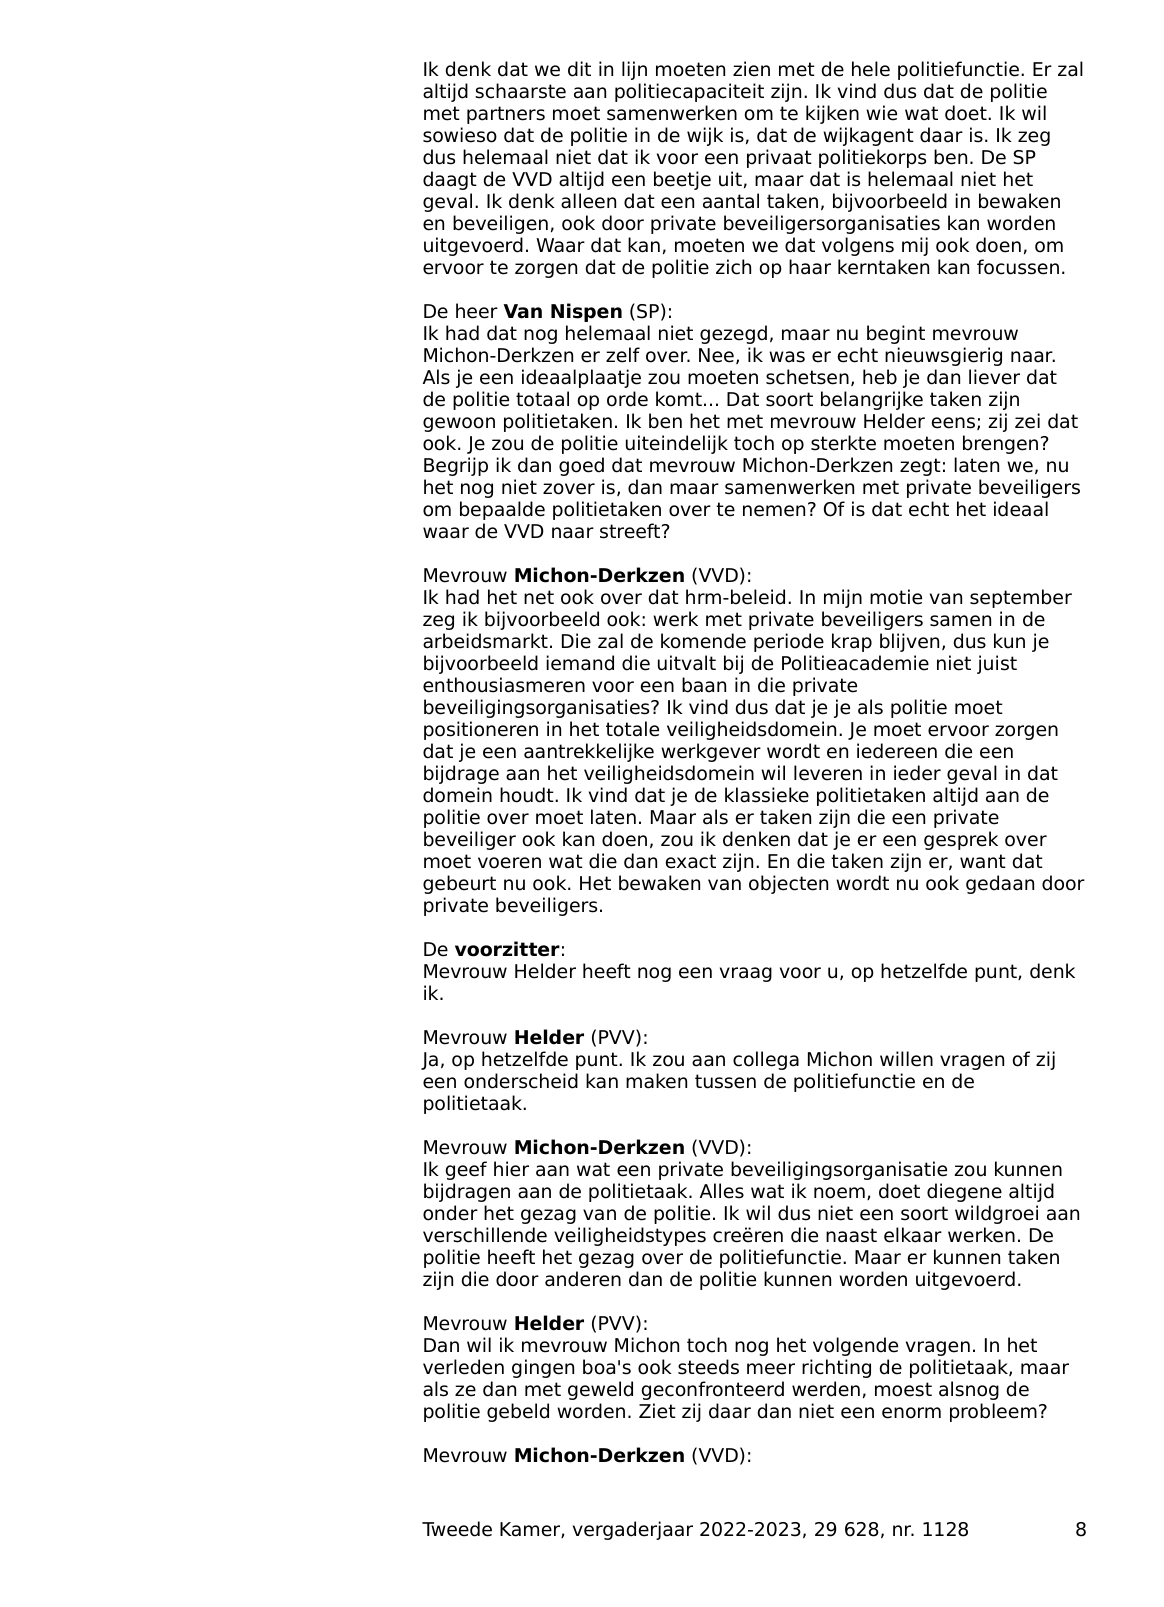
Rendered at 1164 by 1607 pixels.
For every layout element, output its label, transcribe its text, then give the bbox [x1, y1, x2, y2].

text Mevrouw Helder heeft nog een vraag voor u, op hetzelfde punt, denk ik. [422, 961, 1087, 1005]
text Dan wil ik mevrouw Michon toch nog het volgende vragen. In het verleden gingen boa's ook steeds meer richting de politietaak, maar als ze dan met geweld geconfronteerd werden, moest alsnog de politie gebeld worden. Ziet zij daar dan niet een enorm probleem? [422, 1335, 1087, 1423]
text Mevrouw Helder (PVV): [422, 1313, 1087, 1335]
text De voorzitter: [422, 939, 1087, 961]
text De heer Van Nispen (SP): [422, 301, 1087, 323]
text Mevrouw Michon-Derkzen (VVD): [422, 565, 1087, 587]
text Ja, op hetzelfde punt. Ik zou aan collega Michon willen vragen of zij een onderscheid kan maken tussen de politiefunctie en de politietaak. [422, 1049, 1087, 1115]
text Ik geef hier aan wat een private beveiligingsorganisatie zou kunnen bijdragen aan de politietaak. Alles wat ik noem, doet diegene altijd onder het gezag van de politie. Ik wil dus niet een soort wildgroei aan verschillende veiligheidstypes creëren die naast elkaar werken. De politie heeft het gezag over de politiefunctie. Maar er kunnen taken zijn die door anderen dan de politie kunnen worden uitgevoerd. [422, 1159, 1087, 1291]
text Ik denk dat we dit in lijn moeten zien met de hele politiefunctie. Er zal altijd schaarste aan politiecapaciteit zijn. Ik vind dus dat de politie met partners moet samenwerken om te kijken wie wat doet. Ik wil sowieso dat de politie in de wijk is, dat de wijkagent daar is. Ik zeg dus helemaal niet dat ik voor een privaat politiekorps ben. De SP daagt de VVD altijd een beetje uit, maar dat is helemaal niet het geval. Ik denk alleen dat een aantal taken, bijvoorbeeld in bewaken en beveiligen, ook door private beveiligersorganisaties kan worden uitgevoerd. Waar dat kan, moeten we dat volgens mij ook doen, om ervoor te zorgen dat de politie zich op haar kerntaken kan focussen. [422, 59, 1087, 279]
text Mevrouw Helder (PVV): [422, 1027, 1087, 1049]
text Mevrouw Michon-Derkzen (VVD): [422, 1445, 1087, 1467]
text Ik had dat nog helemaal niet gezegd, maar nu begint mevrouw Michon-Derkzen er zelf over. Nee, ik was er echt nieuwsgierig naar. Als je een ideaalplaatje zou moeten schetsen, heb je dan liever dat de politie totaal op orde komt... Dat soort belangrijke taken zijn gewoon politietaken. Ik ben het met mevrouw Helder eens; zij zei dat ook. Je zou de politie uiteindelijk toch op sterkte moeten brengen? Begrijp ik dan goed dat mevrouw Michon-Derkzen zegt: laten we, nu het nog niet zover is, dan maar samenwerken met private beveiligers om bepaalde politietaken over te nemen? Of is dat echt het ideaal waar de VVD naar streeft? [422, 323, 1087, 543]
text Ik had het net ook over dat hrm-beleid. In mijn motie van september zeg ik bijvoorbeeld ook: werk met private beveiligers samen in de arbeidsmarkt. Die zal de komende periode krap blijven, dus kun je bijvoorbeeld iemand die uitvalt bij de Politieacademie niet juist enthousiasmeren voor een baan in die private beveiligingsorganisaties? Ik vind dus dat je je als politie moet positioneren in het totale veiligheidsdomein. Je moet ervoor zorgen dat je een aantrekkelijke werkgever wordt en iedereen die een bijdrage aan het veiligheidsdomein wil leveren in ieder geval in dat domein houdt. Ik vind dat je de klassieke politietaken altijd aan de politie over moet laten. Maar als er taken zijn die een private beveiliger ook kan doen, zou ik denken dat je er een gesprek over moet voeren wat die dan exact zijn. En die taken zijn er, want dat gebeurt nu ook. Het bewaken van objecten wordt nu ook gedaan door private beveiligers. [422, 587, 1087, 917]
text Mevrouw Michon-Derkzen (VVD): [422, 1137, 1087, 1159]
